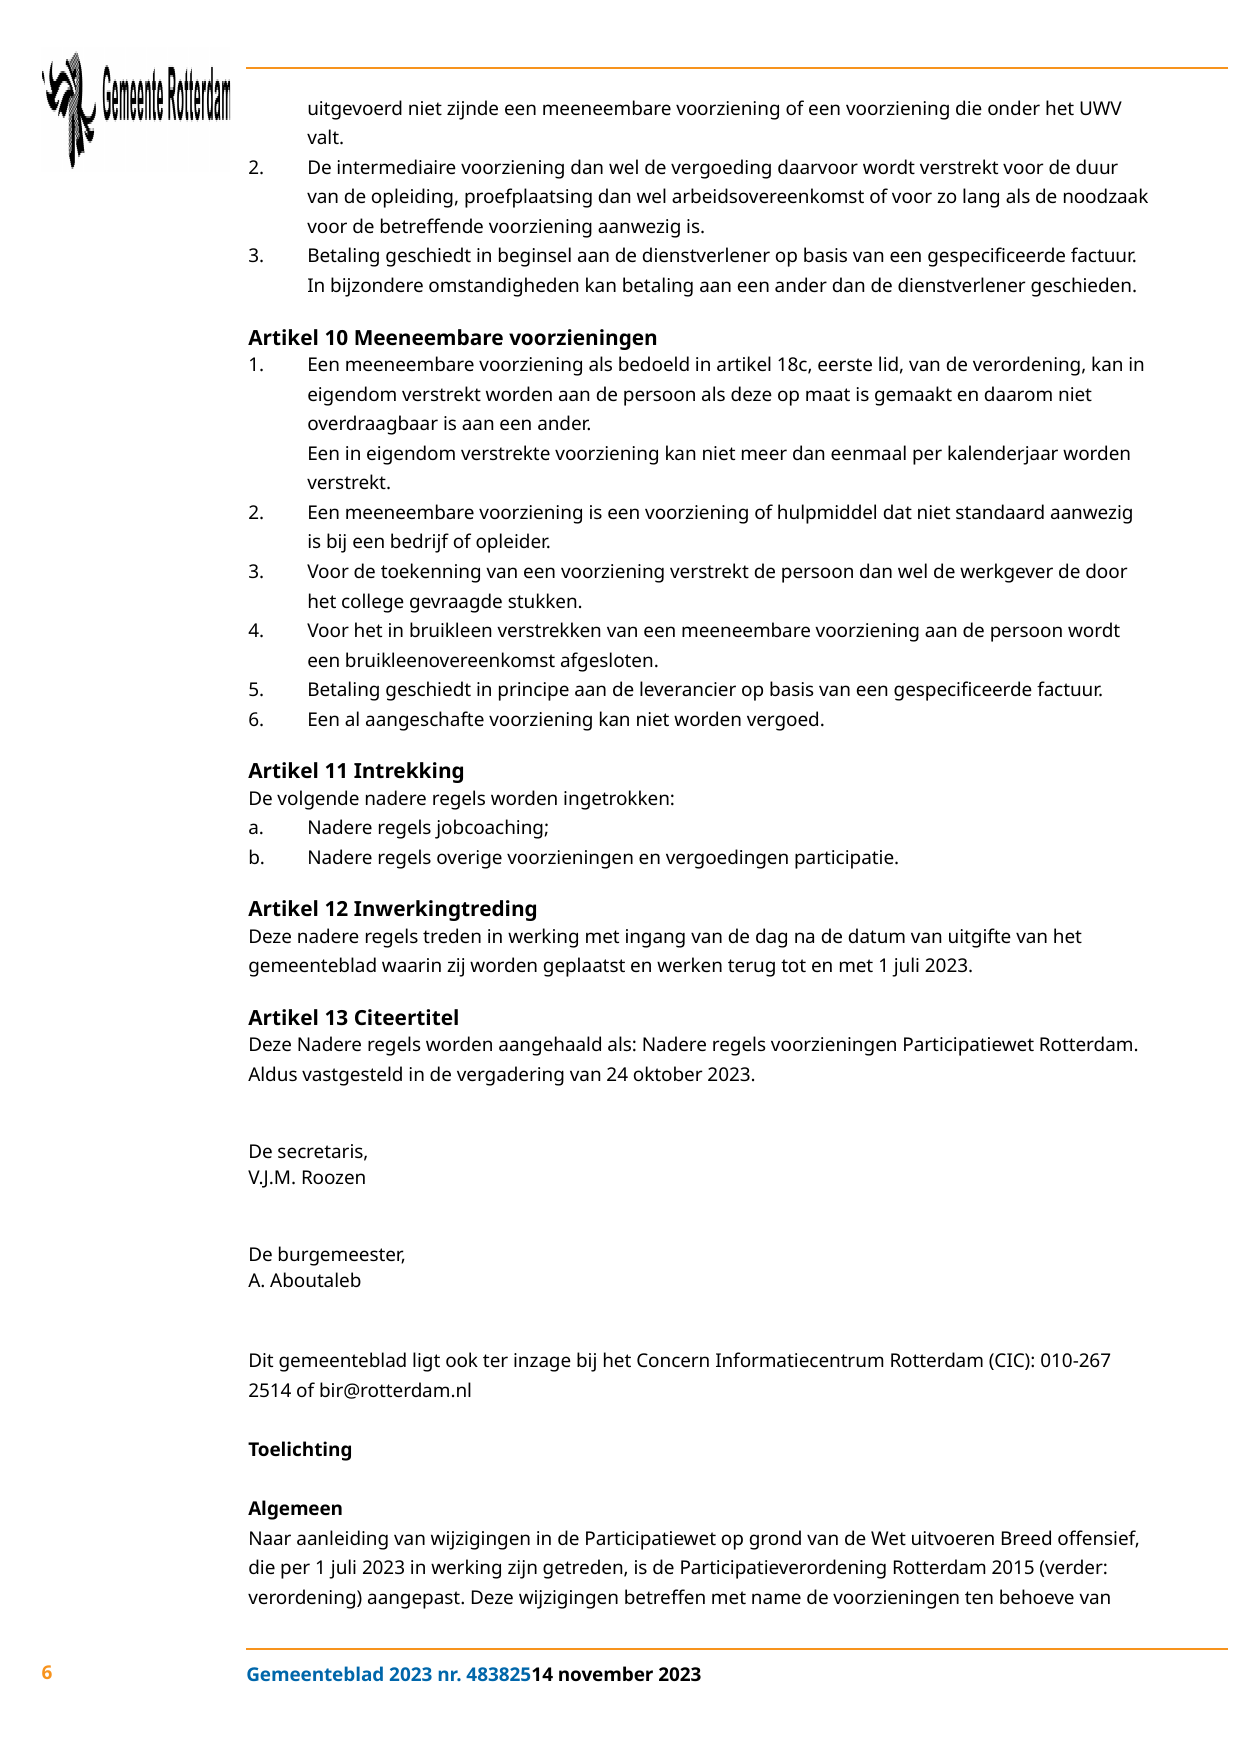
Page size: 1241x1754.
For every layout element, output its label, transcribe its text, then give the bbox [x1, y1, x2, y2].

text Artikel 12 Inwerkingtreding [248, 894, 1152, 923]
text Deze nadere regels treden in werking met ingang van de dag na de datum van uitgifte van het gemeenteblad waarin zij worden geplaatst en werken terug tot en met 1 juli 2023. [248, 923, 1152, 978]
list Een meeneembare voorziening is een voorziening of hulpmiddel dat niet standaard aanwezig is bij een bedrijf of opleider. [248, 499, 1152, 554]
text Deze Nadere regels worden aangehaald als: Nadere regels voorzieningen Participatiewet Rotterdam. [248, 1031, 1152, 1057]
picture [41, 47, 231, 172]
list Nadere regels overige voorzieningen en vergoedingen participatie. [248, 844, 1152, 870]
text De secretaris, [248, 1138, 1152, 1164]
text Algemeen [248, 1495, 1152, 1521]
text Artikel 11 Intrekking [248, 757, 1152, 785]
text Aldus vastgesteld in de vergadering van 24 oktober 2023. [248, 1061, 1152, 1087]
list Betaling geschiedt in beginsel aan de dienstverlener op basis van een gespecificeerde factuur. In bijzondere omstandigheden kan betaling aan een ander dan de dienstverlener geschieden. [248, 243, 1152, 298]
text Naar aanleiding van wijzigingen in de Participatiewet op grond van de Wet uitvoeren Breed offensief, die per 1 juli 2023 in werking zijn getreden, is de Participatieverordening Rotterdam 2015 (verder: verordening) aangepast. Deze wijzigingen betreffen met name de voorzieningen ten behoeve van [248, 1525, 1152, 1610]
list Een in eigendom verstrekte voorziening kan niet meer dan eenmaal per kalenderjaar worden verstrekt. [248, 440, 1152, 495]
text Toelichting [248, 1436, 1152, 1462]
text V.J.M. Roozen [248, 1164, 1152, 1190]
text Dit gemeenteblad ligt ook ter inzage bij het Concern Informatiecentrum Rotterdam (CIC): 010-267 2514 of bir@rotterdam.nl [248, 1347, 1152, 1403]
text De volgende nadere regels worden ingetrokken: [248, 785, 1152, 811]
text A. Aboutaleb [248, 1267, 1152, 1293]
list Voor de toekenning van een voorziening verstrekt de persoon dan wel de werkgever de door het college gevraagde stukken. [248, 558, 1152, 613]
text De burgemeester, [248, 1241, 1152, 1267]
list Voor het in bruikleen verstrekken van een meeneembare voorziening aan de persoon wordt een bruikleenovereenkomst afgesloten. [248, 617, 1152, 673]
list Betaling geschiedt in principe aan de leverancier op basis van een gespecificeerde factuur. [248, 677, 1152, 702]
list Een al aangeschafte voorziening kan niet worden vergoed. [248, 706, 1152, 732]
list De intermediaire voorziening dan wel de vergoeding daarvoor wordt verstrekt voor de duur van de opleiding, proefplaatsing dan wel arbeidsovereenkomst of voor zo lang als de noodzaak voor de betreffende voorziening aanwezig is. [248, 154, 1152, 239]
list Nadere regels jobcoaching; [248, 814, 1152, 840]
list Een meeneembare voorziening als bedoeld in artikel 18c, eerste lid, van de verordening, kan in eigendom verstrekt worden aan de persoon als deze op maat is gemaakt en daarom niet overdraagbaar is aan een ander. [248, 351, 1152, 436]
text Artikel 13 Citeertitel [248, 1003, 1152, 1031]
text Artikel 10 Meeneembare voorzieningen [248, 323, 1152, 351]
list uitgevoerd niet zijnde een meeneembare voorziening of een voorziening die onder het UWV valt. [248, 95, 1152, 150]
